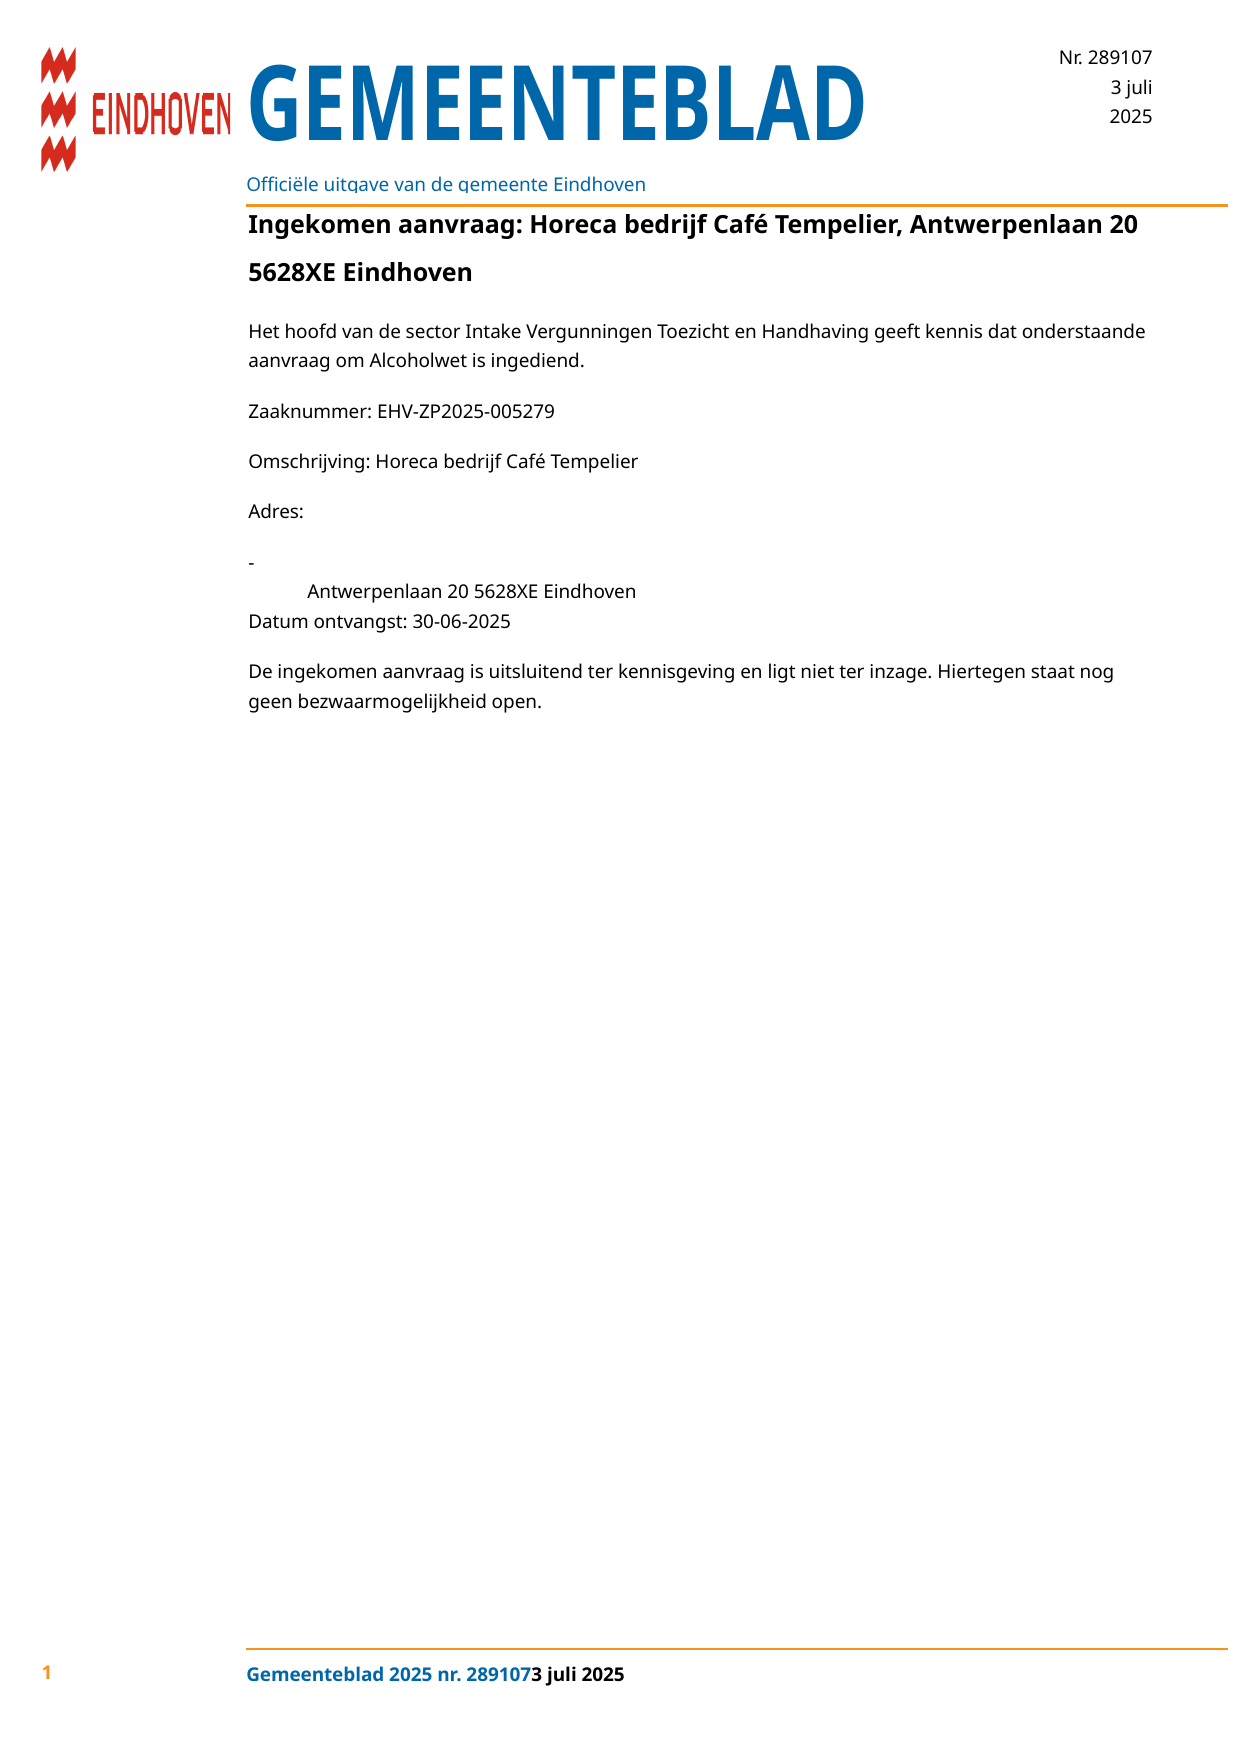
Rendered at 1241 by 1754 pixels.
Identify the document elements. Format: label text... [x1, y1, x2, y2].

text De ingekomen aanvraag is uitsluitend ter kennisgeving en ligt niet ter inzage. Hiertegen staat nog geen bezwaarmogelijkheid open. [248, 659, 1152, 714]
text Omschrijving: Horeca bedrijf Café Tempelier [248, 448, 1152, 474]
text Het hoofd van de sector Intake Vergunningen Toezicht en Handhaving geeft kennis dat onderstaande aanvraag om Alcoholwet is ingediend. [248, 318, 1152, 373]
text Ingekomen aanvraag: Horeca bedrijf Café Tempelier, Antwerpenlaan 20 5628XE Eindhoven [248, 207, 1152, 288]
text Datum ontvangst: 30-06-2025 [248, 608, 1152, 634]
picture [41, 47, 231, 172]
text Adres: [248, 499, 1152, 524]
text Zaaknummer: EHV-ZP2025-005279 [248, 398, 1152, 424]
list Antwerpenlaan 20 5628XE Eindhoven [248, 579, 1152, 604]
